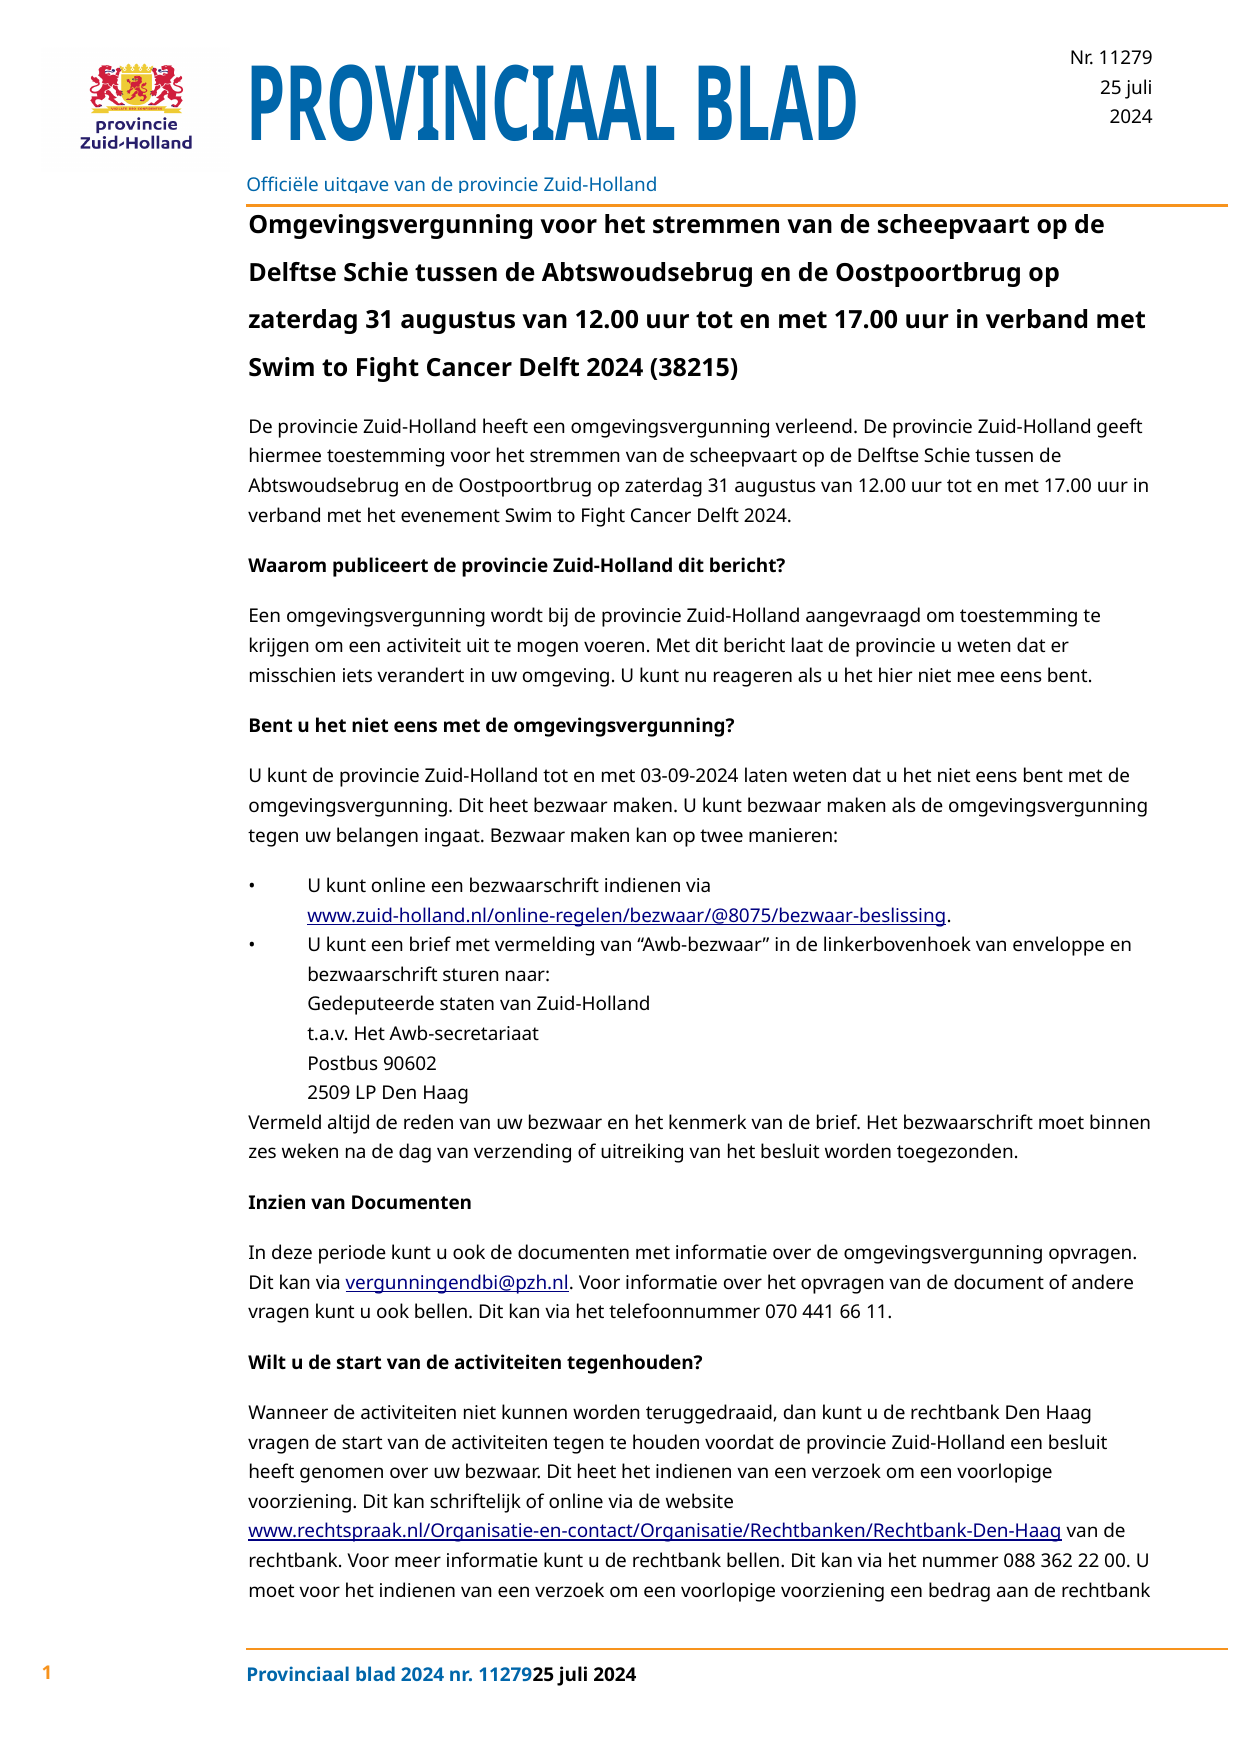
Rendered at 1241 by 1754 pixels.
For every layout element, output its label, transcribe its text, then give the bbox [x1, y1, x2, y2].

text In deze periode kunt u ook de documenten met informatie over de omgevingsvergunning opvragen. Dit kan via vergunningendbi@pzh.nl. Voor informatie over het opvragen van de document of andere vragen kunt u ook bellen. Dit kan via het telefoonnummer 070 441 66 11. [248, 1239, 1152, 1324]
list U kunt online een bezwaarschrift indienen via www.zuid-holland.nl/online-regelen/bezwaar/@8075/bezwaar-beslissing. [248, 872, 1152, 928]
list 2509 LP Den Haag [248, 1079, 1152, 1105]
list Postbus 90602 [248, 1050, 1152, 1076]
text Een omgevingsvergunning wordt bij de provincie Zuid-Holland aangevraagd om toestemming te krijgen om een activiteit uit te mogen voeren. Met dit bericht laat de provincie u weten dat er misschien iets verandert in uw omgeving. U kunt nu reageren als u het hier niet mee eens bent. [248, 603, 1152, 688]
text Inzien van Documenten [248, 1189, 1152, 1215]
list Gedeputeerde staten van Zuid-Holland [248, 991, 1152, 1016]
text U kunt de provincie Zuid-Holland tot en met 03-09-2024 laten weten dat u het niet eens bent met de omgevingsvergunning. Dit heet bezwaar maken. U kunt bezwaar maken als de omgevingsvergunning tegen uw belangen ingaat. Bezwaar maken kan op twee manieren: [248, 763, 1152, 848]
text Waarom publiceert de provincie Zuid-Holland dit bericht? [248, 552, 1152, 578]
list t.a.v. Het Awb-secretariaat [248, 1020, 1152, 1046]
text Vermeld altijd de reden van uw bezwaar en het kenmerk van de brief. Het bezwaarschrift moet binnen zes weken na de dag van verzending of uitreiking van het besluit worden toegezonden. [248, 1109, 1152, 1164]
list U kunt een brief met vermelding van “Awb-bezwaar” in de linkerbovenhoek van enveloppe en bezwaarschrift sturen naar: [248, 931, 1152, 987]
picture [41, 47, 231, 172]
text Wilt u de start van de activiteiten tegenhouden? [248, 1349, 1152, 1375]
text De provincie Zuid-Holland heeft een omgevingsvergunning verleend. De provincie Zuid-Holland geeft hiermee toestemming voor het stremmen van de scheepvaart op de Delftse Schie tussen de Abtswoudsebrug en de Oostpoortbrug op zaterdag 31 augustus van 12.00 uur tot en met 17.00 uur in verband met het evenement Swim to Fight Cancer Delft 2024. [248, 413, 1152, 528]
text Bent u het niet eens met de omgevingsvergunning? [248, 712, 1152, 738]
text Wanneer de activiteiten niet kunnen worden teruggedraaid, dan kunt u de rechtbank Den Haag vragen de start van de activiteiten tegen te houden voordat de provincie Zuid-Holland een besluit heeft genomen over uw bezwaar. Dit heet het indienen van een verzoek om een voorlopige voorziening. Dit kan schriftelijk of online via de website www.rechtspraak.nl/Organisatie-en-contact/Organisatie/Rechtbanken/Rechtbank-Den-Haag van de rechtbank. Voor meer informatie kunt u de rechtbank bellen. Dit kan via het nummer 088 362 22 00. U moet voor het indienen van een verzoek om een voorlopige voorziening een bedrag aan de rechtbank [248, 1399, 1152, 1603]
text Omgevingsvergunning voor het stremmen van de scheepvaart op de Delftse Schie tussen de Abtswoudsebrug en de Oostpoortbrug op zaterdag 31 augustus van 12.00 uur tot en met 17.00 uur in verband met Swim to Fight Cancer Delft 2024 (38215) [248, 207, 1152, 384]
